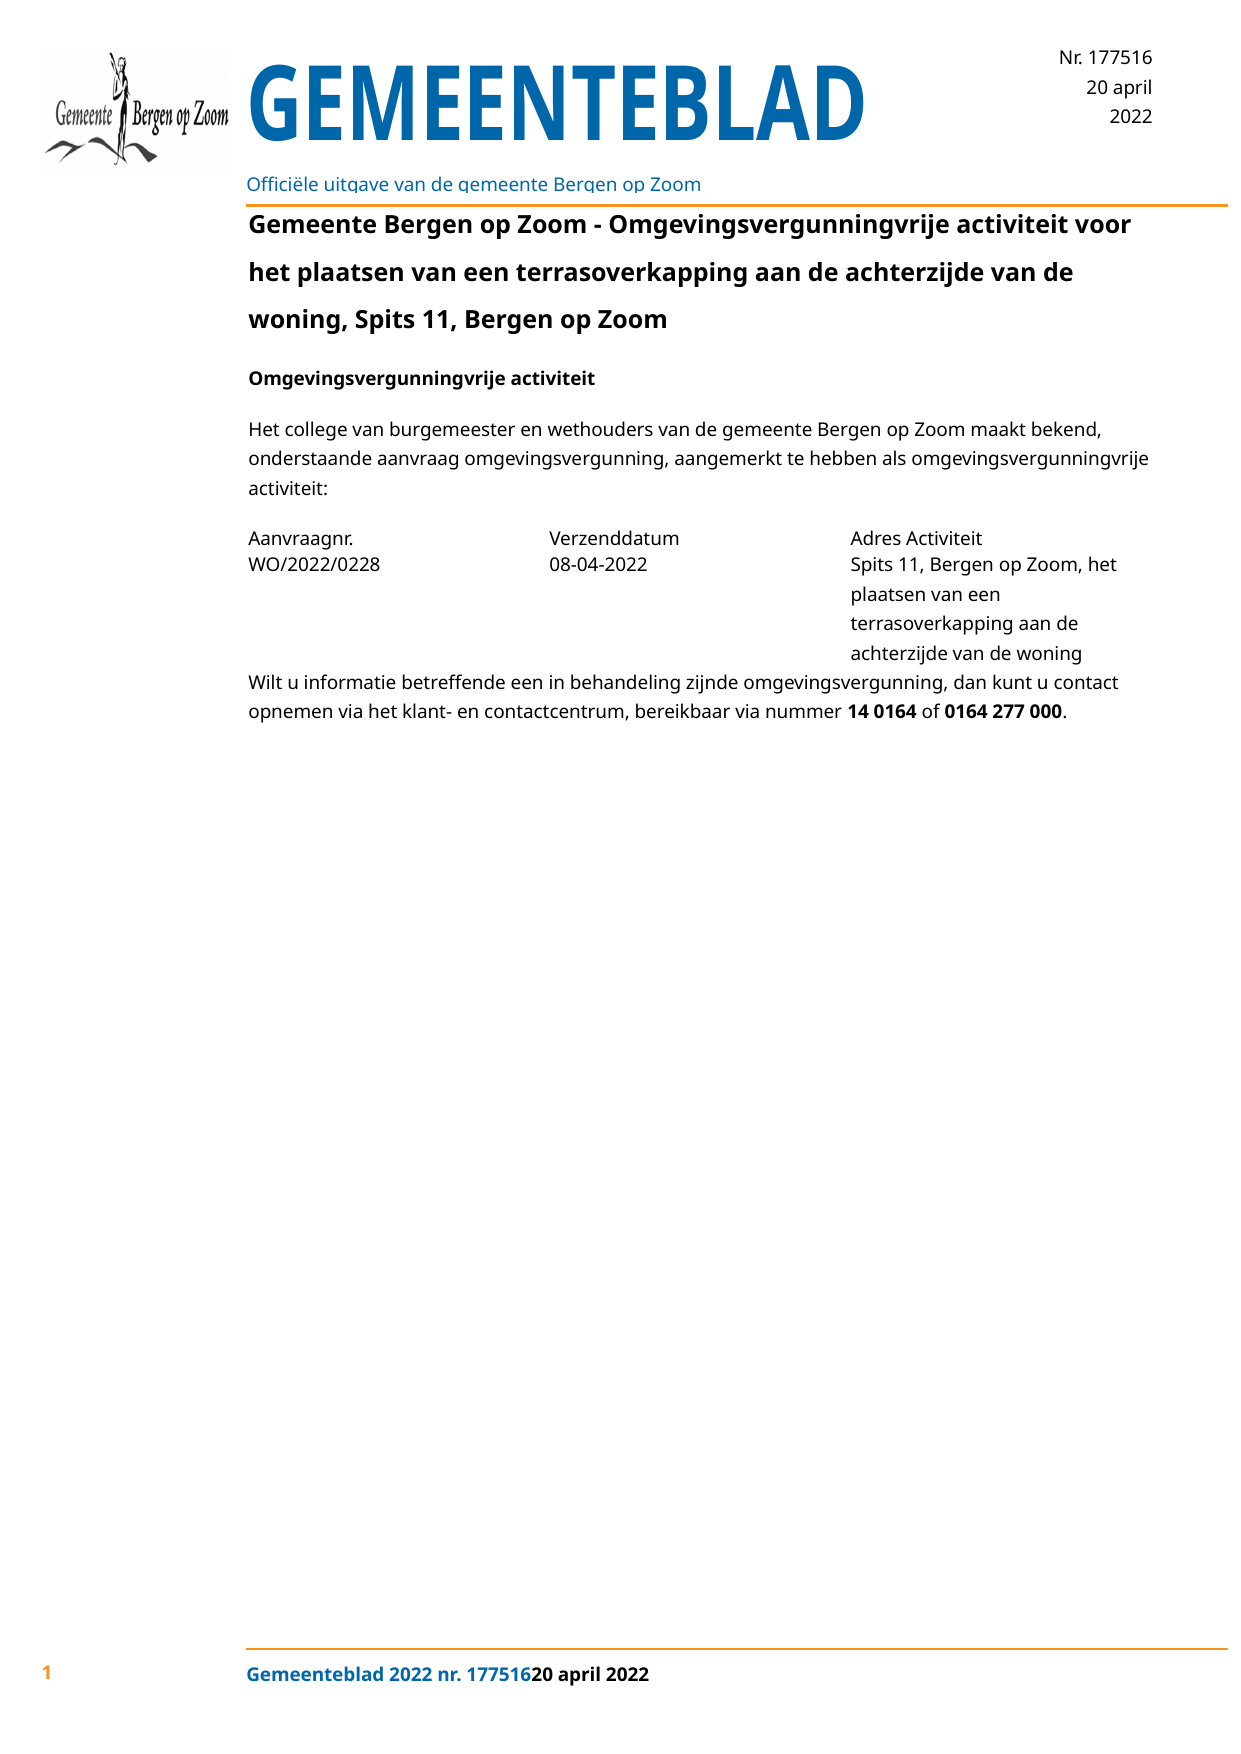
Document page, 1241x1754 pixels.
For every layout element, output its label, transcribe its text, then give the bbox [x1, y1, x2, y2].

table_header Adres Activiteit [850, 526, 1152, 551]
table_cell 08-04-2022 [549, 551, 850, 666]
text Gemeente Bergen op Zoom - Omgevingsvergunningvrije activiteit voor het plaatsen van een terrasoverkapping aan de achterzijde van de woning, Spits 11, Bergen op Zoom [248, 207, 1152, 336]
picture [41, 47, 231, 172]
table_cell Spits 11, Bergen op Zoom, het plaatsen van een terrasoverkapping aan de achterzijde van de woning [850, 551, 1152, 666]
table_cell WO/2022/0228 [248, 551, 549, 666]
text Omgevingsvergunningvrije activiteit [248, 366, 1152, 391]
text Wilt u informatie betreffende een in behandeling zijnde omgevingsvergunning, dan kunt u contact opnemen via het klant- en contactcentrum, bereikbaar via nummer 14 0164 of 0164 277 000. [248, 669, 1152, 724]
text Het college van burgemeester en wethouders van de gemeente Bergen op Zoom maakt bekend, onderstaande aanvraag omgevingsvergunning, aangemerkt te hebben als omgevingsvergunningvrije activiteit: [248, 416, 1152, 501]
table_header Aanvraagnr. [248, 526, 549, 551]
table_header Verzenddatum [549, 526, 850, 551]
